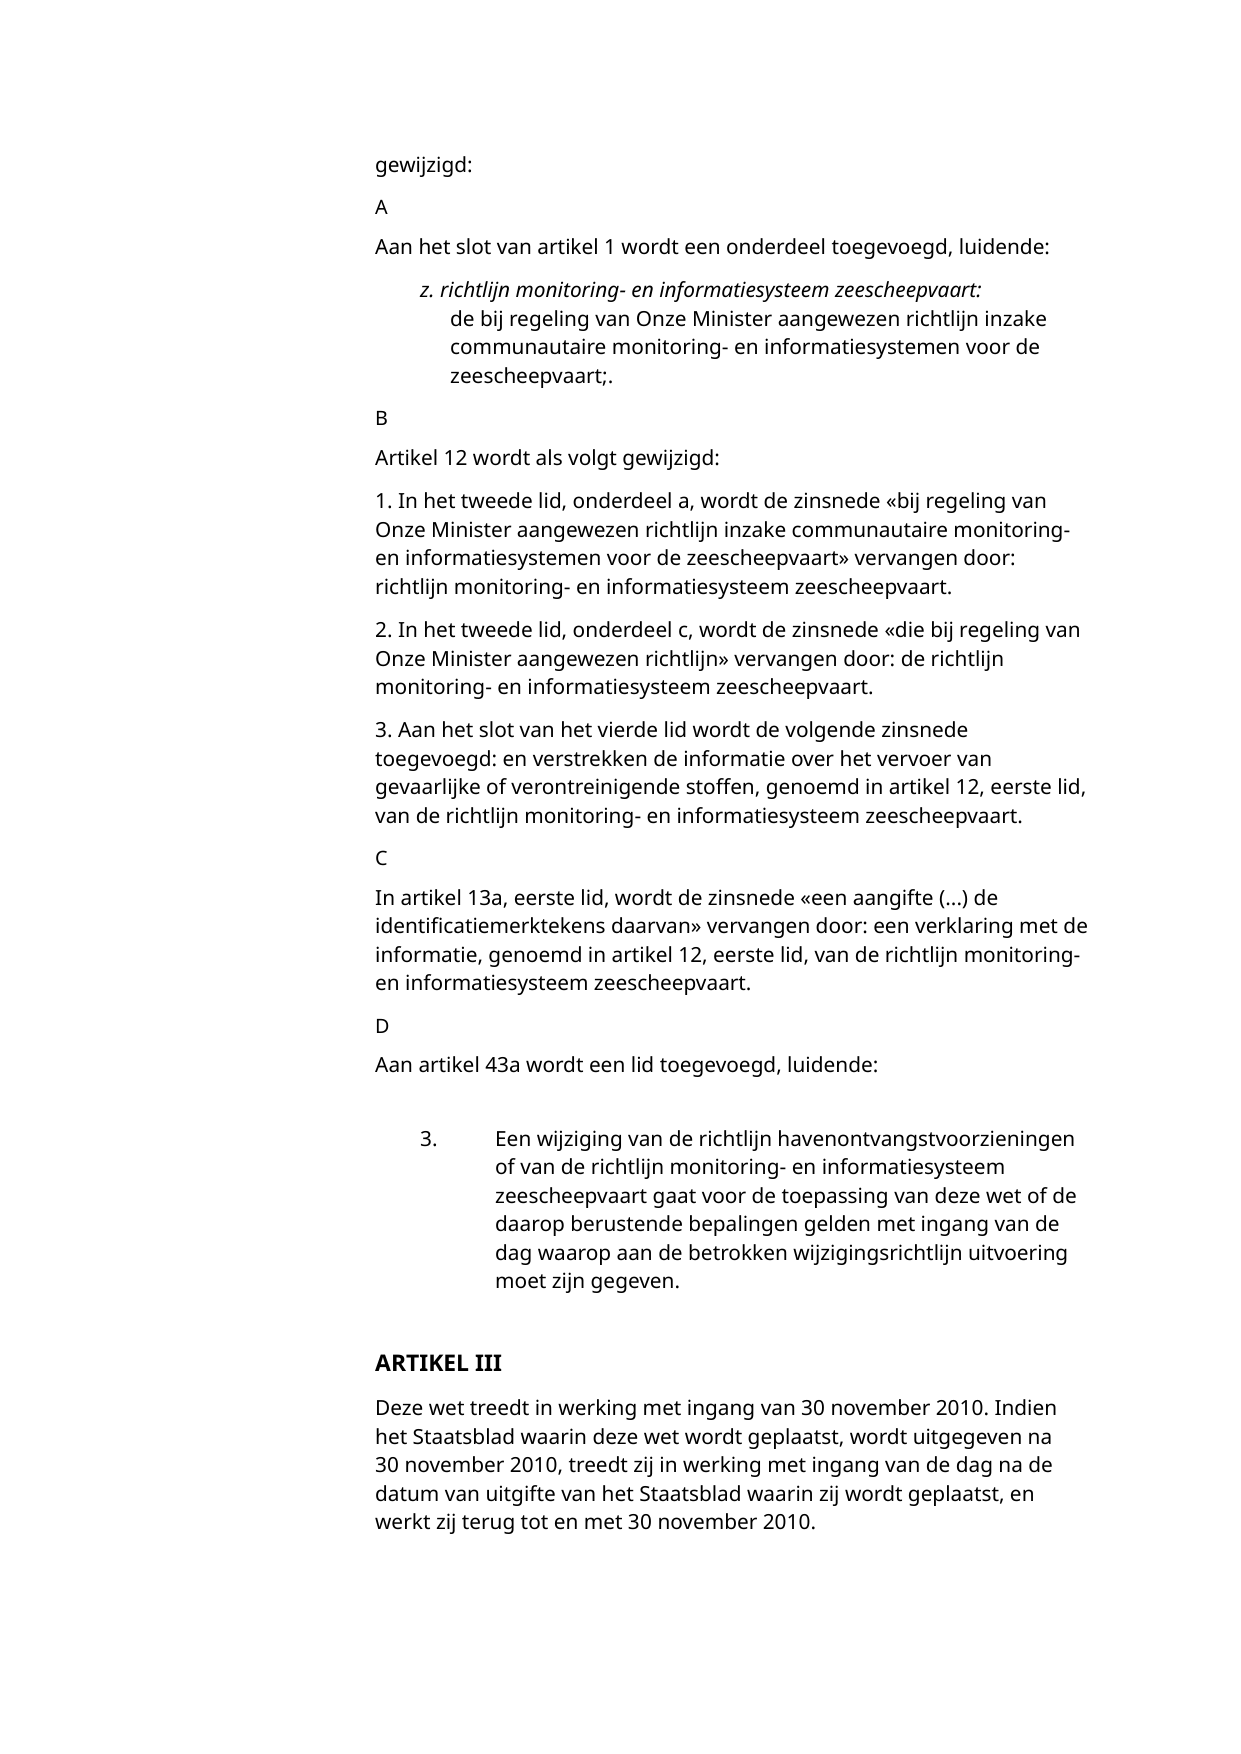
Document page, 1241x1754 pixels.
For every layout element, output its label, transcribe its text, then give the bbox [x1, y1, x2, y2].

text In artikel 13a, eerste lid, wordt de zinsnede «een aangifte (...) de identificatiemerktekens daarvan» vervangen door: een verklaring met de informatie, genoemd in artikel 12, eerste lid, van de richtlijn monitoring- en informatiesysteem zeescheepvaart. [375, 883, 1090, 997]
text gewijzigd: [375, 150, 1090, 178]
text 3. Aan het slot van het vierde lid wordt de volgende zinsnede toegevoegd: en verstrekken de informatie over het vervoer van gevaarlijke of verontreinigende stoffen, genoemd in artikel 12, eerste lid, van de richtlijn monitoring- en informatiesysteem zeescheepvaart. [375, 716, 1090, 829]
text Deze wet treedt in werking met ingang van 30 november 2010. Indien het Staatsblad waarin deze wet wordt geplaatst, wordt uitgegeven na 30 november 2010, treedt zij in werking met ingang van de dag na de datum van uitgifte van het Staatsblad waarin zij wordt geplaatst, en werkt zij terug tot en met 30 november 2010. [375, 1393, 1090, 1536]
list Een wijziging van de richtlijn havenontvangstvoorzieningen of van de richtlijn monitoring- en informatiesysteem zeescheepvaart gaat voor de toepassing van deze wet of de daarop berustende bepalingen gelden met ingang van de dag waarop aan de betrokken wijzigingsrichtlijn uitvoering moet zijn gegeven. [420, 1124, 1090, 1295]
text Artikel 12 wordt als volgt gewijzigd: [375, 443, 1090, 472]
subtitle ARTIKEL III [375, 1347, 1090, 1378]
text A [375, 193, 1090, 220]
text D [375, 1012, 1090, 1039]
text z. richtlijn monitoring- en informatiesysteem zeescheepvaart: [420, 276, 1090, 304]
text de bij regeling van Onze Minister aangewezen richtlijn inzake communautaire monitoring- en informatiesystemen voor de zeescheepvaart;. [450, 304, 1090, 389]
text B [375, 404, 1090, 431]
text 2. In het tweede lid, onderdeel c, wordt de zinsnede «die bij regeling van Onze Minister aangewezen richtlijn» vervangen door: de richtlijn monitoring- en informatiesysteem zeescheepvaart. [375, 615, 1090, 701]
text 1. In het tweede lid, onderdeel a, wordt de zinsnede «bij regeling van Onze Minister aangewezen richtlijn inzake communautaire monitoring- en informatiesystemen voor de zeescheepvaart» vervangen door: richtlijn monitoring- en informatiesysteem zeescheepvaart. [375, 487, 1090, 600]
text C [375, 844, 1090, 871]
text Aan het slot van artikel 1 wordt een onderdeel toegevoegd, luidende: [375, 232, 1090, 261]
text Aan artikel 43a wordt een lid toegevoegd, luidende: [375, 1051, 1090, 1079]
